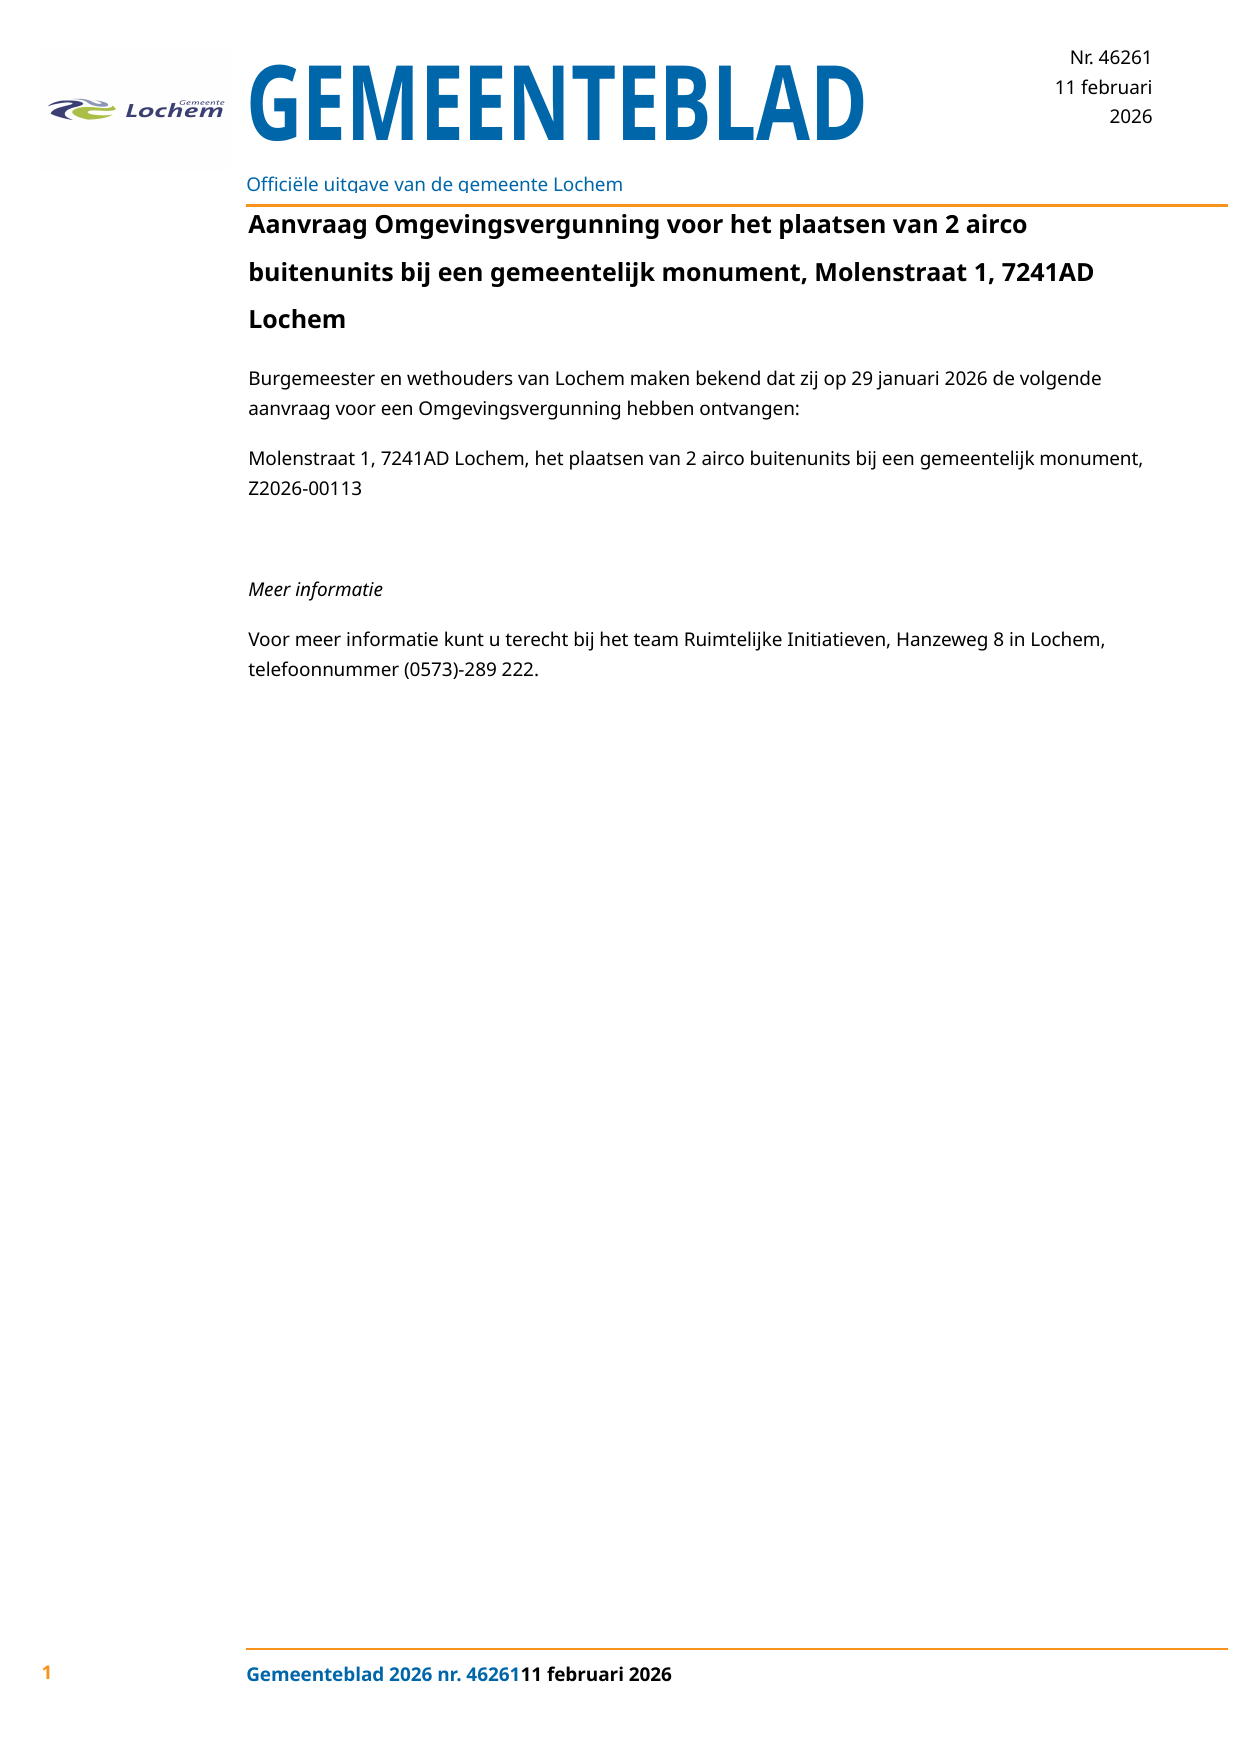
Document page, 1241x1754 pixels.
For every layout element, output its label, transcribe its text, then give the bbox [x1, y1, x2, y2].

text Molenstraat 1, 7241AD Lochem, het plaatsen van 2 airco buitenunits bij een gemeentelijk monument, Z2026-00113 [248, 446, 1152, 501]
text Burgemeester en wethouders van Lochem maken bekend dat zij op 29 januari 2026 de volgende aanvraag voor een Omgevingsvergunning hebben ontvangen: [248, 366, 1152, 421]
picture [41, 47, 231, 172]
text Meer informatie [248, 576, 1152, 602]
text Voor meer informatie kunt u terecht bij het team Ruimtelijke Initiatieven, Hanzeweg 8 in Lochem, telefoonnummer (0573)-289 222. [248, 626, 1152, 682]
text Aanvraag Omgevingsvergunning voor het plaatsen van 2 airco buitenunits bij een gemeentelijk monument, Molenstraat 1, 7241AD Lochem [248, 207, 1152, 336]
